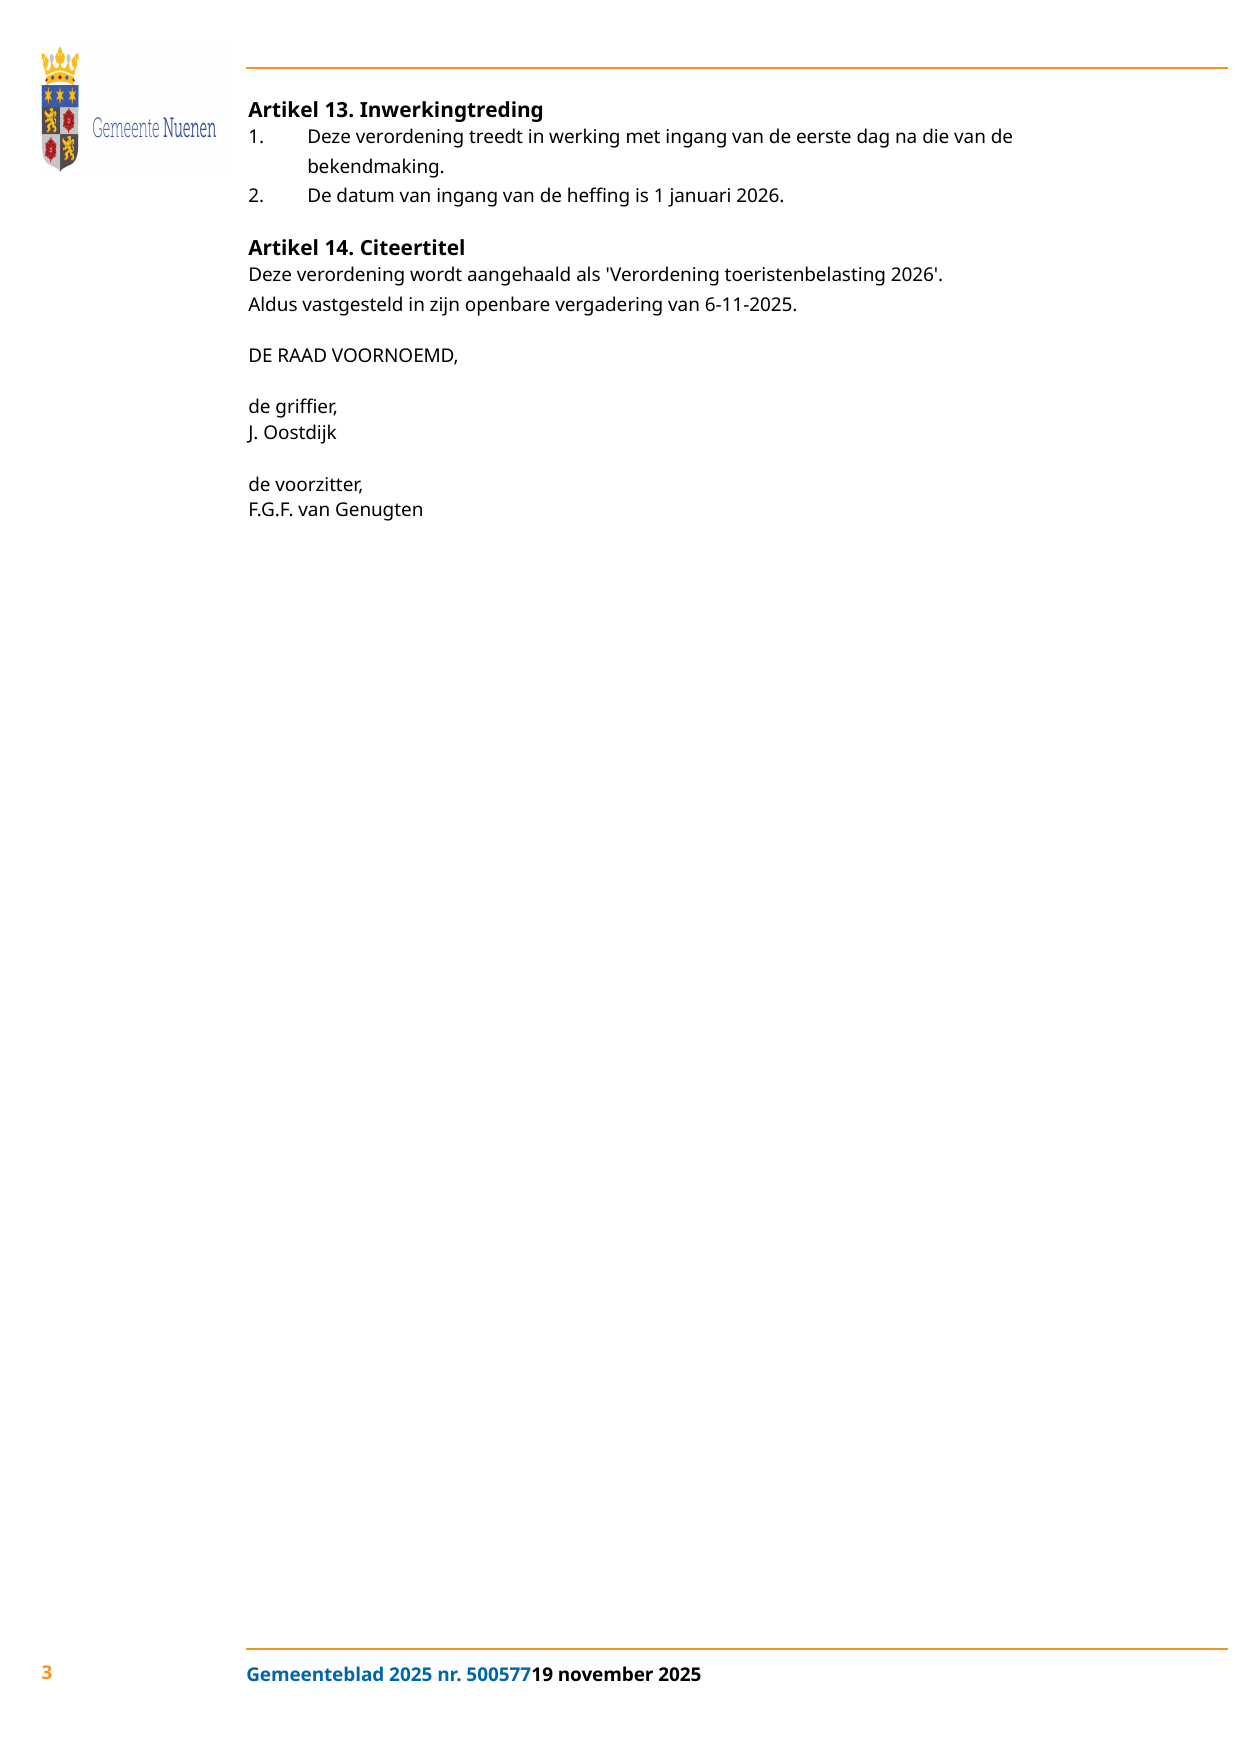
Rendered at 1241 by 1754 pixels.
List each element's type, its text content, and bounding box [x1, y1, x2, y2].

text de voorzitter, [248, 471, 1152, 497]
list De datum van ingang van de heffing is 1 januari 2026. [248, 182, 1152, 208]
text Artikel 14. Citeertitel [248, 233, 1152, 261]
text Aldus vastgesteld in zijn openbare vergadering van 6-11-2025. [248, 291, 1152, 317]
text de griffier, [248, 394, 1152, 419]
text DE RAAD VOORNOEMD, [248, 342, 1152, 368]
text F.G.F. van Genugten [248, 497, 1152, 522]
text Deze verordening wordt aangehaald als 'Verordening toeristenbelasting 2026'. [248, 261, 1152, 287]
list Deze verordening treedt in werking met ingang van de eerste dag na die van de bekendmaking. [248, 123, 1152, 178]
picture [41, 47, 231, 172]
text Artikel 13. Inwerkingtreding [248, 95, 1152, 123]
text J. Oostdijk [248, 419, 1152, 445]
